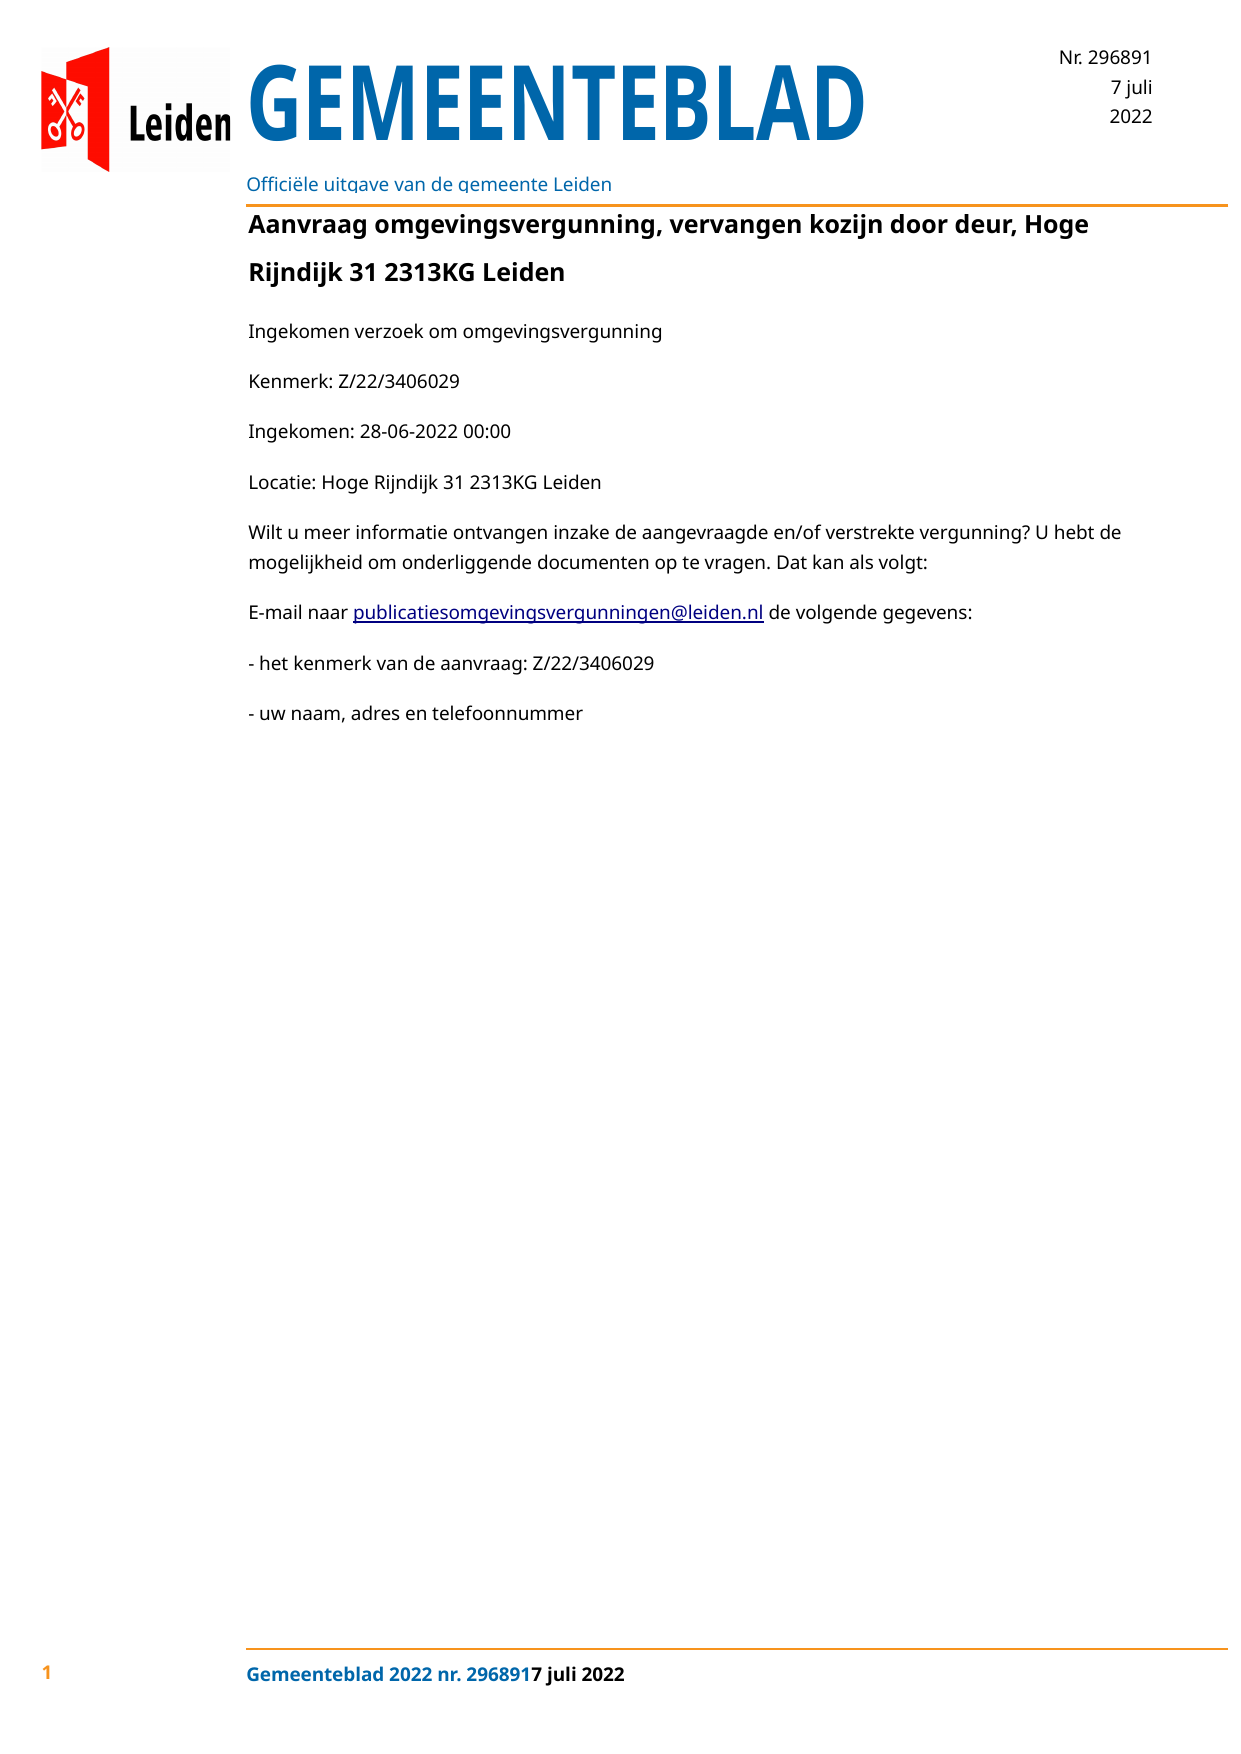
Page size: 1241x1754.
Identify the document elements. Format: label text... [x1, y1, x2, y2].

text Locatie: Hoge Rijndijk 31 2313KG Leiden [248, 469, 1152, 495]
text Aanvraag omgevingsvergunning, vervangen kozijn door deur, Hoge Rijndijk 31 2313KG Leiden [248, 207, 1152, 288]
text Ingekomen verzoek om omgevingsvergunning [248, 318, 1152, 344]
text E-mail naar publicatiesomgevingsvergunningen@leiden.nl de volgende gegevens: [248, 599, 1152, 625]
text Wilt u meer informatie ontvangen inzake de aangevraagde en/of verstrekte vergunning? U hebt de mogelijkheid om onderliggende documenten op te vragen. Dat kan als volgt: [248, 519, 1152, 575]
text Kenmerk: Z/22/3406029 [248, 368, 1152, 394]
text Ingekomen: 28-06-2022 00:00 [248, 419, 1152, 444]
text - uw naam, adres en telefoonnummer [248, 700, 1152, 726]
picture [41, 47, 231, 172]
text - het kenmerk van de aanvraag: Z/22/3406029 [248, 650, 1152, 676]
